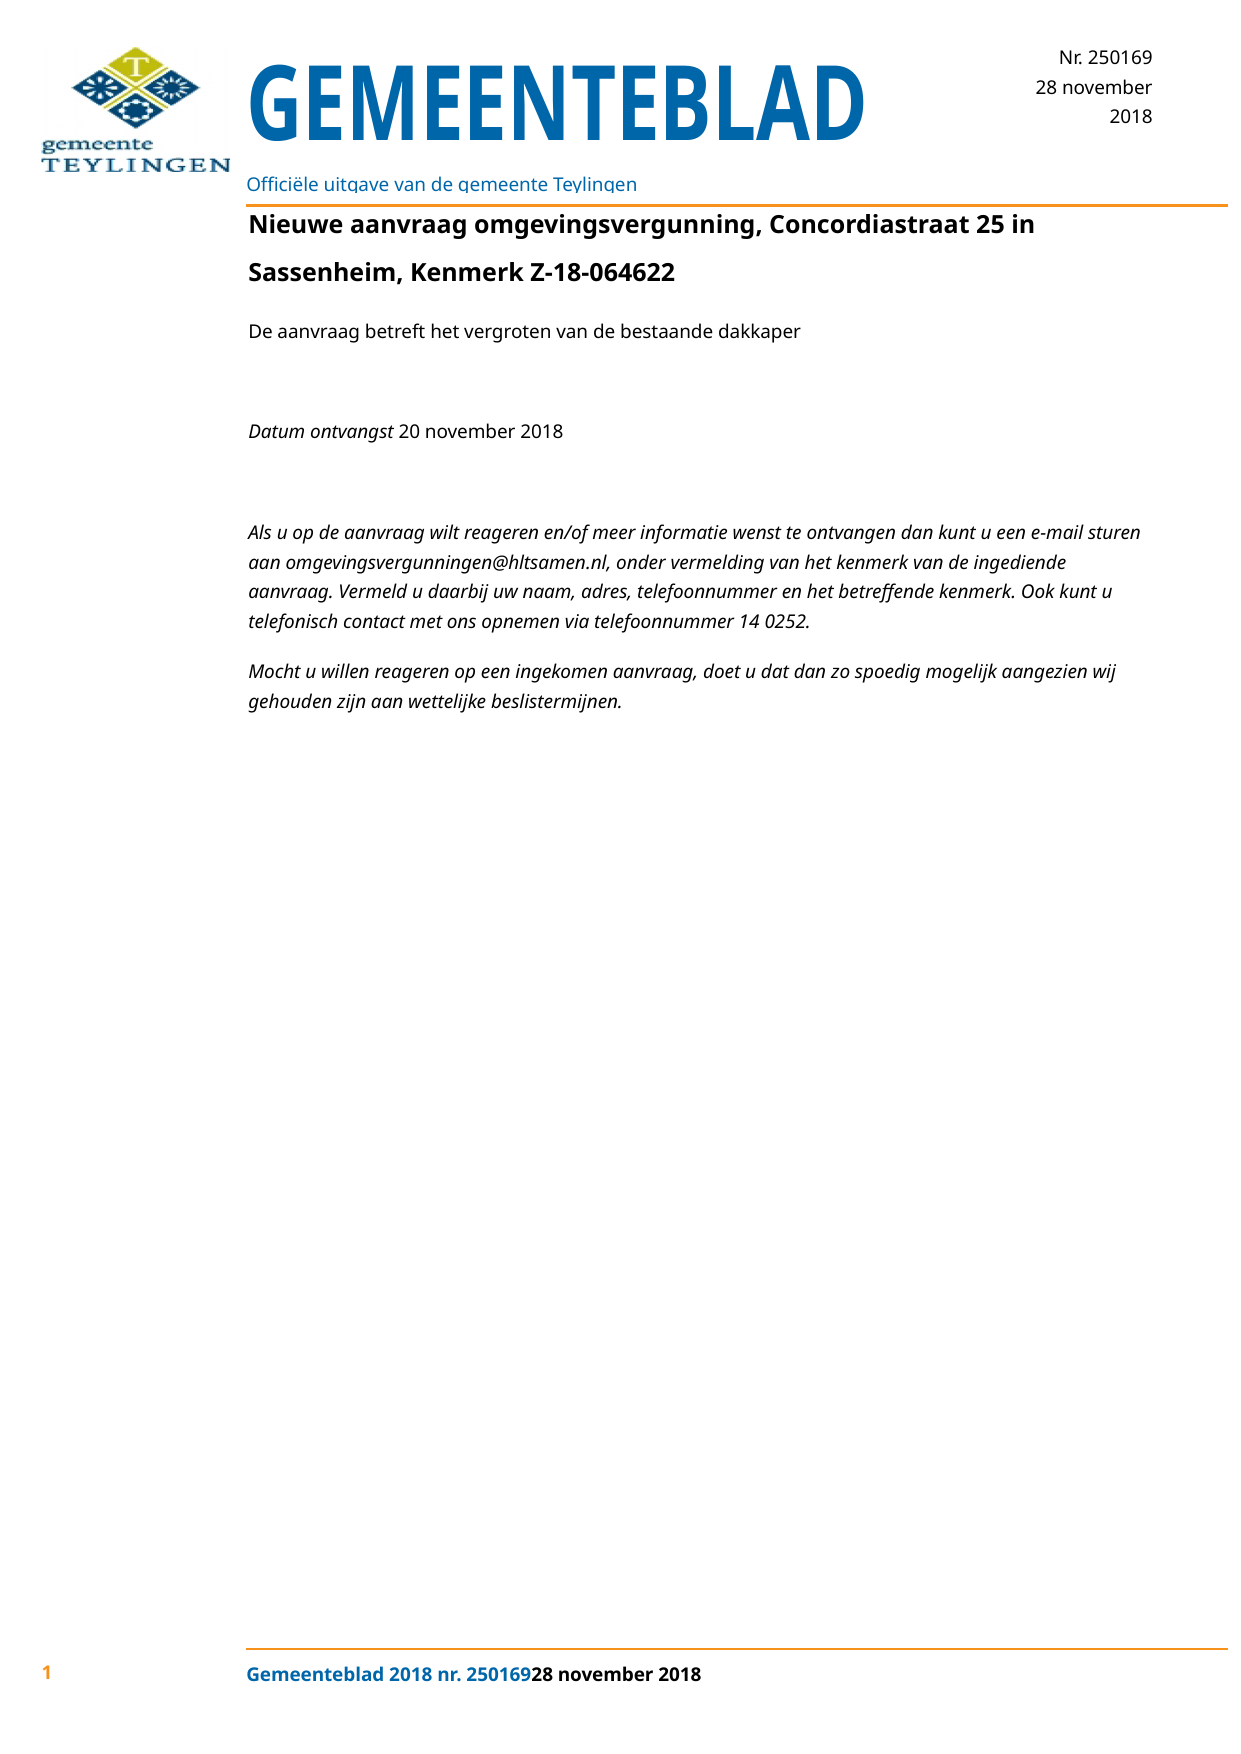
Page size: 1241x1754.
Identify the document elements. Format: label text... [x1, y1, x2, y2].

text De aanvraag betreft het vergroten van de bestaande dakkaper [248, 318, 1152, 344]
picture [41, 47, 231, 172]
text Nieuwe aanvraag omgevingsvergunning, Concordiastraat 25 in Sassenheim, Kenmerk Z-18-064622 [248, 207, 1152, 288]
text Datum ontvangst 20 november 2018 [248, 419, 1152, 444]
text Mocht u willen reageren op een ingekomen aanvraag, doet u dat dan zo spoedig mogelijk aangezien wij gehouden zijn aan wettelijke beslistermijnen. [248, 659, 1152, 714]
text Als u op de aanvraag wilt reageren en/of meer informatie wenst te ontvangen dan kunt u een e-mail sturen aan omgevingsvergunningen@hltsamen.nl, onder vermelding van het kenmerk van de ingediende aanvraag. Vermeld u daarbij uw naam, adres, telefoonnummer en het betreffende kenmerk. Ook kunt u telefonisch contact met ons opnemen via telefoonnummer 14 0252. [248, 519, 1152, 634]
